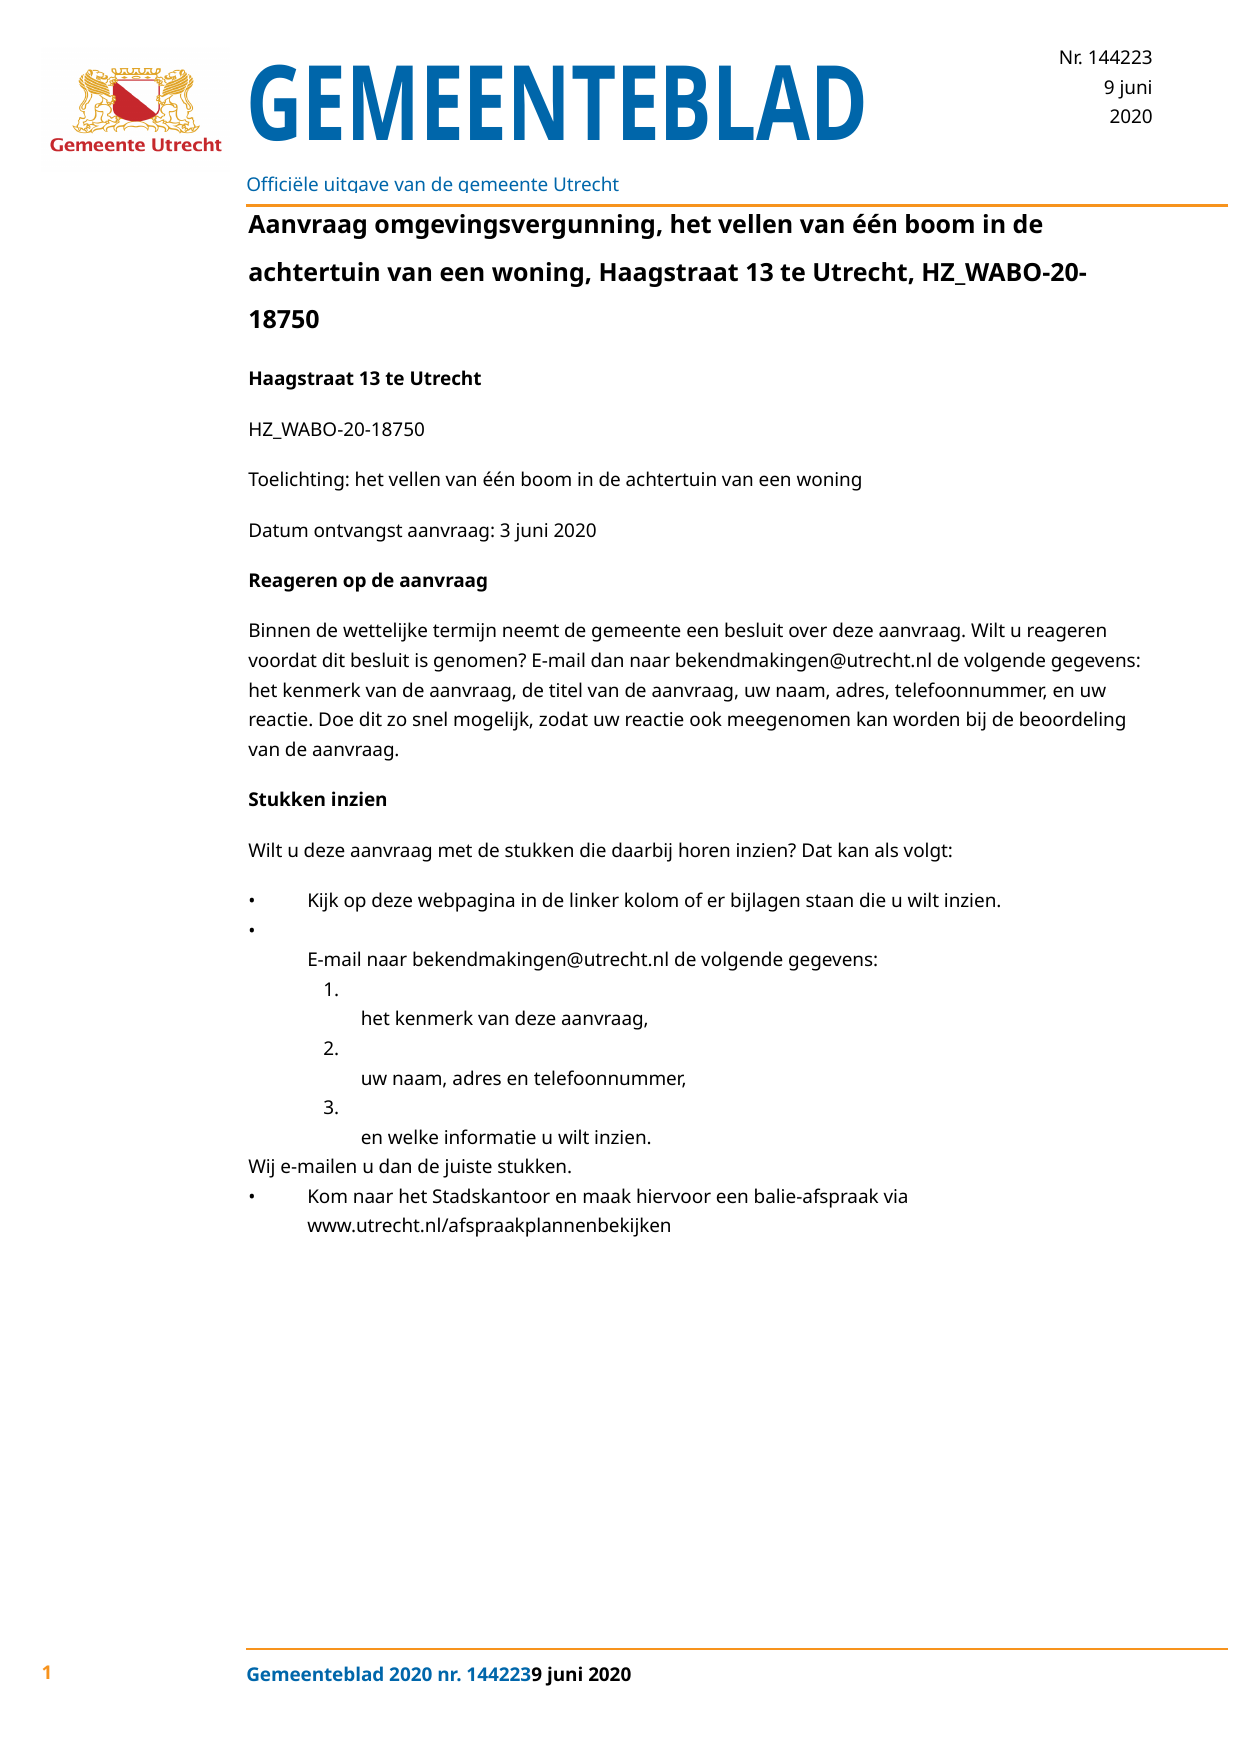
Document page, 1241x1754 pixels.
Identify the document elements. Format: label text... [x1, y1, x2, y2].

text Wij e-mailen u dan de juiste stukken. [248, 1153, 1152, 1179]
text Reageren op de aanvraag [248, 567, 1152, 593]
text HZ_WABO-20-18750 [248, 416, 1152, 442]
text Toelichting: het vellen van één boom in de achtertuin van een woning [248, 466, 1152, 492]
text Stukken inzien [248, 786, 1152, 812]
text Binnen de wettelijke termijn neemt de gemeente een besluit over deze aanvraag. Wilt u reageren voordat dit besluit is genomen? E-mail dan naar bekendmakingen@utrecht.nl de volgende gegevens: het kenmerk van de aanvraag, de titel van de aanvraag, uw naam, adres, telefoonnummer, en uw reactie. Doe dit zo snel mogelijk, zodat uw reactie ook meegenomen kan worden bij de beoordeling van de aanvraag. [248, 618, 1152, 762]
list Kijk op deze webpagina in de linker kolom of er bijlagen staan die u wilt inzien. [248, 887, 1152, 913]
text Datum ontvangst aanvraag: 3 juni 2020 [248, 517, 1152, 542]
picture [41, 47, 231, 172]
text Wilt u deze aanvraag met de stukken die daarbij horen inzien? Dat kan als volgt: [248, 837, 1152, 862]
list Kom naar het Stadskantoor en maak hiervoor een balie-afspraak via www.utrecht.nl/afspraakplannenbekijken [248, 1183, 1152, 1238]
text Aanvraag omgevingsvergunning, het vellen van één boom in de achtertuin van een woning, Haagstraat 13 te Utrecht, HZ_WABO-20-18750 [248, 207, 1152, 336]
text Haagstraat 13 te Utrecht [248, 366, 1152, 391]
list uw naam, adres en telefoonnummer, [323, 1065, 1152, 1090]
list het kenmerk van deze aanvraag, [323, 1006, 1152, 1031]
list E-mail naar bekendmakingen@utrecht.nl de volgende gegevens: [248, 946, 1152, 972]
list en welke informatie u wilt inzien. [323, 1124, 1152, 1149]
